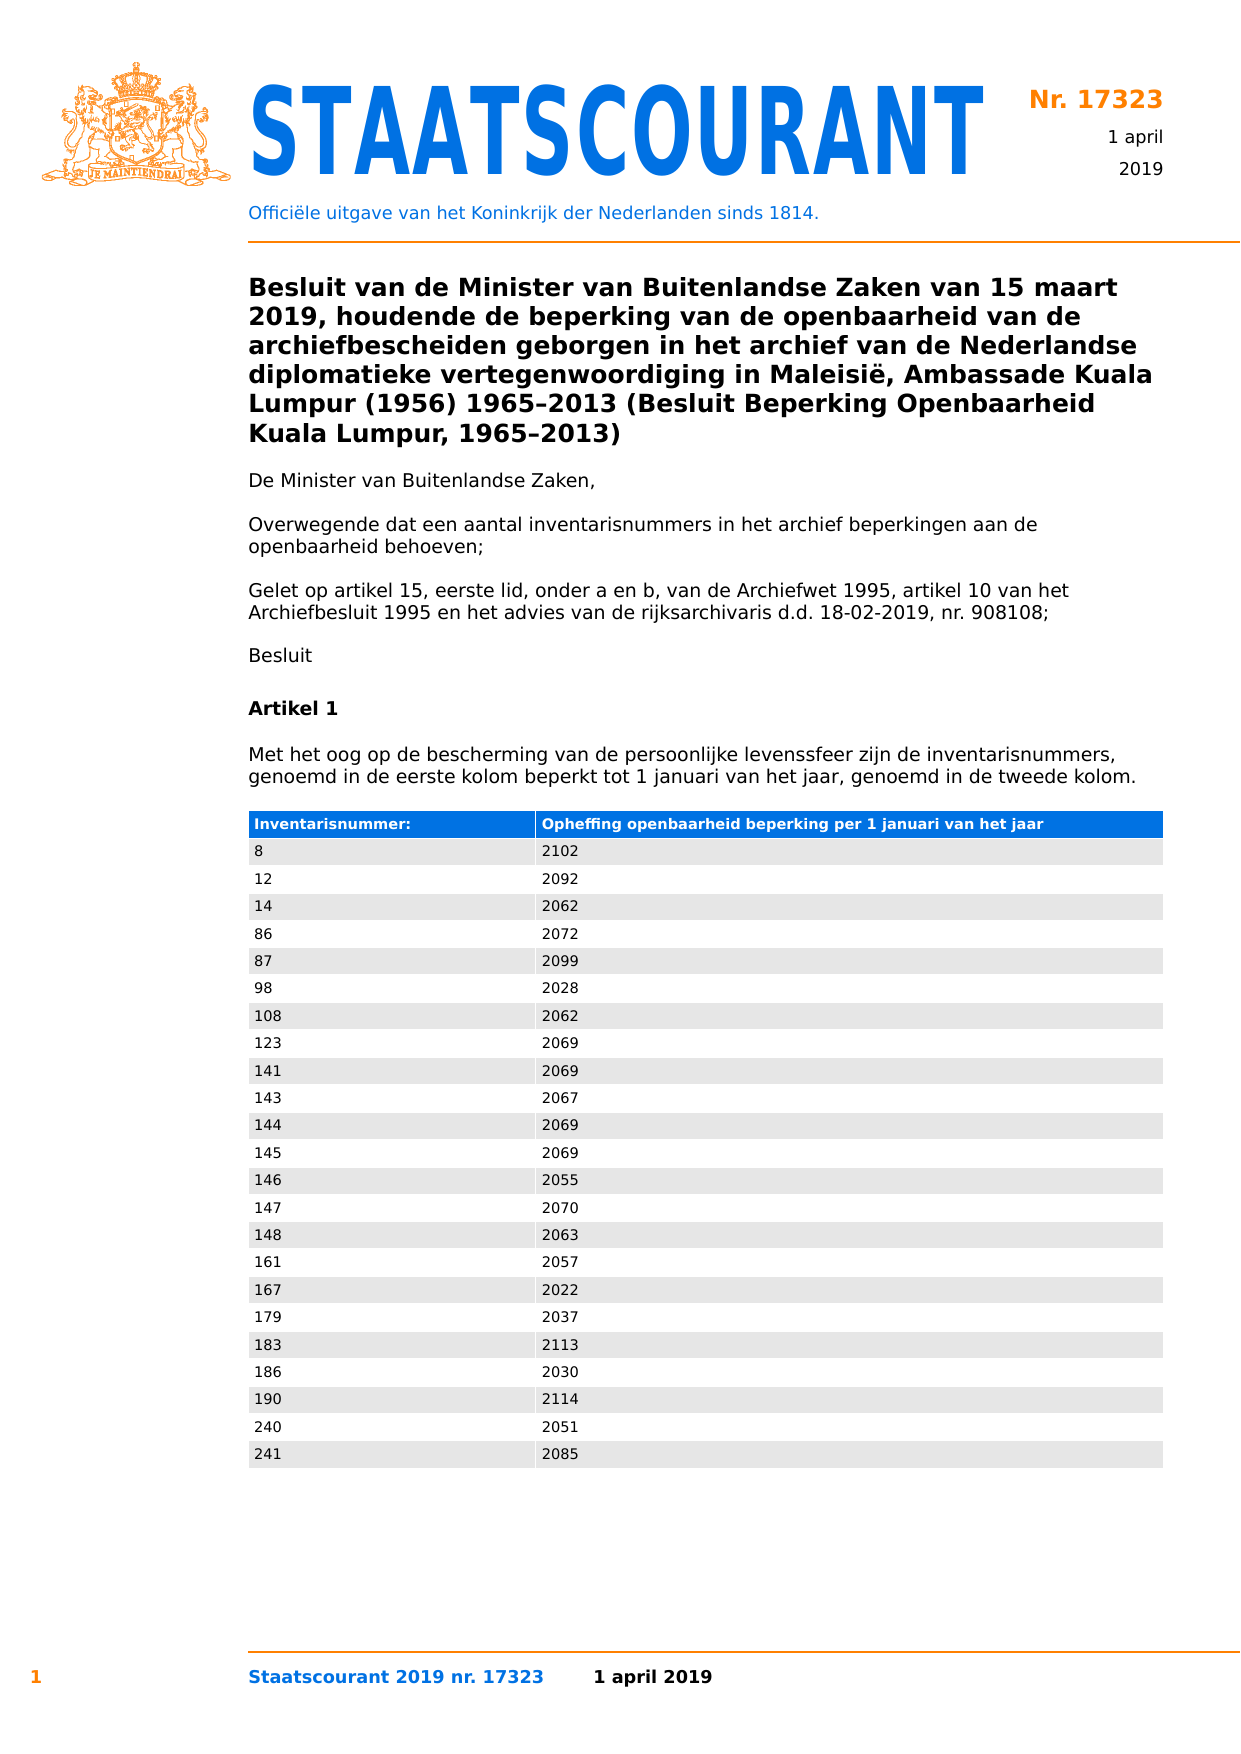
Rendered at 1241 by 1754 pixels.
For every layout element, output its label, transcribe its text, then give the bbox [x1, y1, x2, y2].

table_cell 2114 [536, 1387, 1163, 1413]
table_header Opheffing openbaarheid beperking per 1 januari van het jaar [536, 811, 1163, 838]
table_cell Officiële uitgave van het Koninkrijk der Nederlanden sinds 1814. [248, 203, 1240, 241]
table_cell 2051 [536, 1414, 1163, 1440]
table_cell 148 [249, 1222, 535, 1248]
table_header Inventarisnummer: [249, 811, 535, 838]
table_cell 2102 [536, 839, 1163, 865]
table_cell 2113 [536, 1332, 1163, 1358]
table_cell 12 [249, 866, 535, 892]
table_cell 98 [249, 976, 535, 1002]
table_cell 2022 [536, 1277, 1163, 1303]
table_cell 2072 [536, 921, 1163, 947]
table_cell 2069 [536, 1058, 1163, 1084]
subtitle Artikel 1 [248, 697, 1163, 719]
text Besluit [248, 645, 1163, 667]
table_cell 2069 [536, 1113, 1163, 1139]
table_cell 144 [249, 1113, 535, 1139]
table_cell 240 [249, 1414, 535, 1440]
table_cell 8 [249, 839, 535, 865]
table_cell 14 [249, 894, 535, 920]
table_cell 2028 [536, 976, 1163, 1002]
table_cell 2055 [536, 1168, 1163, 1194]
table_cell 190 [249, 1387, 535, 1413]
subtitle Besluit van de Minister van Buitenlandse Zaken van 15 maart 2019, houdende de beperking van de openbaarheid van de archiefbescheiden geborgen in het archief van de Nederlandse diplomatieke vertegenwoordiging in Maleisië, Ambassade Kuala Lumpur (1956) 1965–2013 (Besluit Beperking Openbaarheid Kuala Lumpur, 1965–2013) [248, 273, 1163, 448]
table_cell 2019 [998, 153, 1240, 203]
table_cell 2037 [536, 1304, 1163, 1331]
table_cell 186 [249, 1359, 535, 1386]
table_cell 2062 [536, 1003, 1163, 1029]
text Met het oog op de bescherming van de persoonlijke levenssfeer zijn de inventarisnummers, genoemd in de eerste kolom beperkt tot 1 januari van het jaar, genoemd in de tweede kolom. [248, 744, 1163, 788]
table_cell 2057 [536, 1250, 1163, 1276]
table_cell 2069 [536, 1140, 1163, 1166]
table_cell 2030 [536, 1359, 1163, 1386]
table_cell 123 [249, 1030, 535, 1057]
table_cell 87 [249, 948, 535, 974]
table_cell 2099 [536, 948, 1163, 974]
table_cell 1 april [998, 121, 1240, 153]
table_header [25, 62, 248, 241]
table_cell 179 [249, 1304, 535, 1331]
table_cell 145 [249, 1140, 535, 1166]
table_cell 2062 [536, 894, 1163, 920]
table_cell 183 [249, 1332, 535, 1358]
table_cell 143 [249, 1085, 535, 1112]
table_cell 2069 [536, 1030, 1163, 1057]
table_cell 2063 [536, 1222, 1163, 1248]
text Gelet op artikel 15, eerste lid, onder a en b, van de Archiefwet 1995, artikel 10 van het Archiefbesluit 1995 en het advies van de rijksarchivaris d.d. 18-02-2019, nr. 908108; [248, 579, 1163, 623]
table_cell 161 [249, 1250, 535, 1276]
text De Minister van Buitenlandse Zaken, [248, 470, 1163, 492]
table_header Nr. 17323 [998, 62, 1240, 121]
text Overwegende dat een aantal inventarisnummers in het archief beperkingen aan de openbaarheid behoeven; [248, 514, 1163, 558]
table_cell 241 [249, 1441, 535, 1468]
table_cell 2070 [536, 1195, 1163, 1221]
table_cell 108 [249, 1003, 535, 1029]
table_header STAATSCOURANT [248, 62, 998, 203]
table_cell 146 [249, 1168, 535, 1194]
table_cell 2092 [536, 866, 1163, 892]
table_cell 2085 [536, 1441, 1163, 1468]
picture [41, 62, 231, 186]
table_cell 147 [249, 1195, 535, 1221]
table_cell 2067 [536, 1085, 1163, 1112]
table_cell 86 [249, 921, 535, 947]
table_cell 141 [249, 1058, 535, 1084]
table_cell 167 [249, 1277, 535, 1303]
